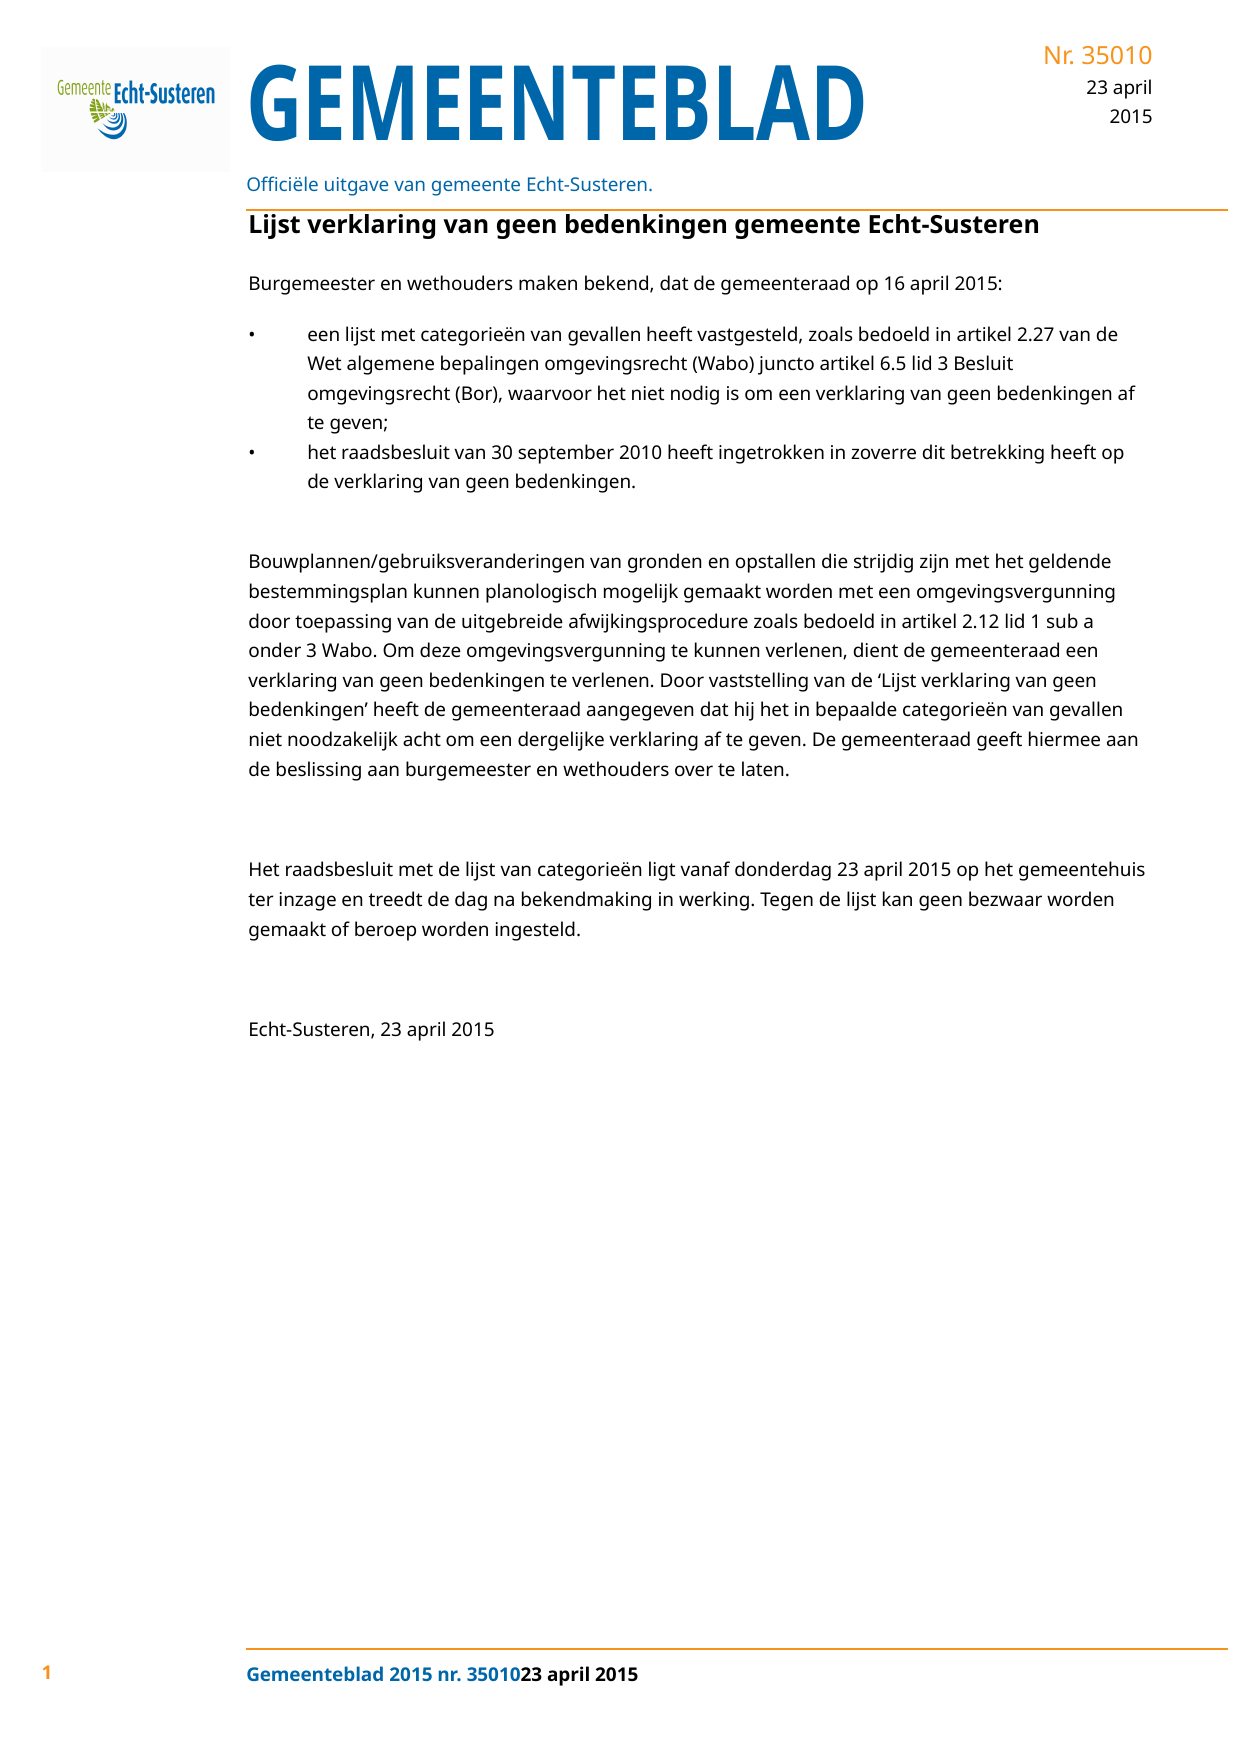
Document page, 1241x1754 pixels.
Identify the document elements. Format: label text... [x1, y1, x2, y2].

text Echt-Susteren, 23 april 2015 [248, 1017, 1152, 1042]
list het raadsbesluit van 30 september 2010 heeft ingetrokken in zoverre dit betrekking heeft op de verklaring van geen bedenkingen. [248, 439, 1152, 494]
text Het raadsbesluit met de lijst van categorieën ligt vanaf donderdag 23 april 2015 op het gemeentehuis ter inzage en treedt de dag na bekendmaking in werking. Tegen de lijst kan geen bezwaar worden gemaakt of beroep worden ingesteld. [248, 857, 1152, 941]
picture [41, 47, 231, 172]
text Lijst verklaring van geen bedenkingen gemeente Echt-Susteren [248, 211, 1152, 241]
list een lijst met categorieën van gevallen heeft vastgesteld, zoals bedoeld in artikel 2.27 van de Wet algemene bepalingen omgevingsrecht (Wabo) juncto artikel 6.5 lid 3 Besluit omgevingsrecht (Bor), waarvoor het niet nodig is om een verklaring van geen bedenkingen af te geven; [248, 321, 1152, 435]
text Bouwplannen/gebruiksveranderingen van gronden en opstallen die strijdig zijn met het geldende bestemmingsplan kunnen planologisch mogelijk gemaakt worden met een omgevingsvergunning door toepassing van de uitgebreide afwijkingsprocedure zoals bedoeld in artikel 2.12 lid 1 sub a onder 3 Wabo. Om deze omgevingsvergunning te kunnen verlenen, dient de gemeenteraad een verklaring van geen bedenkingen te verlenen. Door vaststelling van de ‘Lijst verklaring van geen bedenkingen’ heeft de gemeenteraad aangegeven dat hij het in bepaalde categorieën van gevallen niet noodzakelijk acht om een dergelijke verklaring af te geven. De gemeenteraad geeft hiermee aan de beslissing aan burgemeester en wethouders over te laten. [248, 549, 1152, 781]
text Burgemeester en wethouders maken bekend, dat de gemeenteraad op 16 april 2015: [248, 270, 1152, 296]
